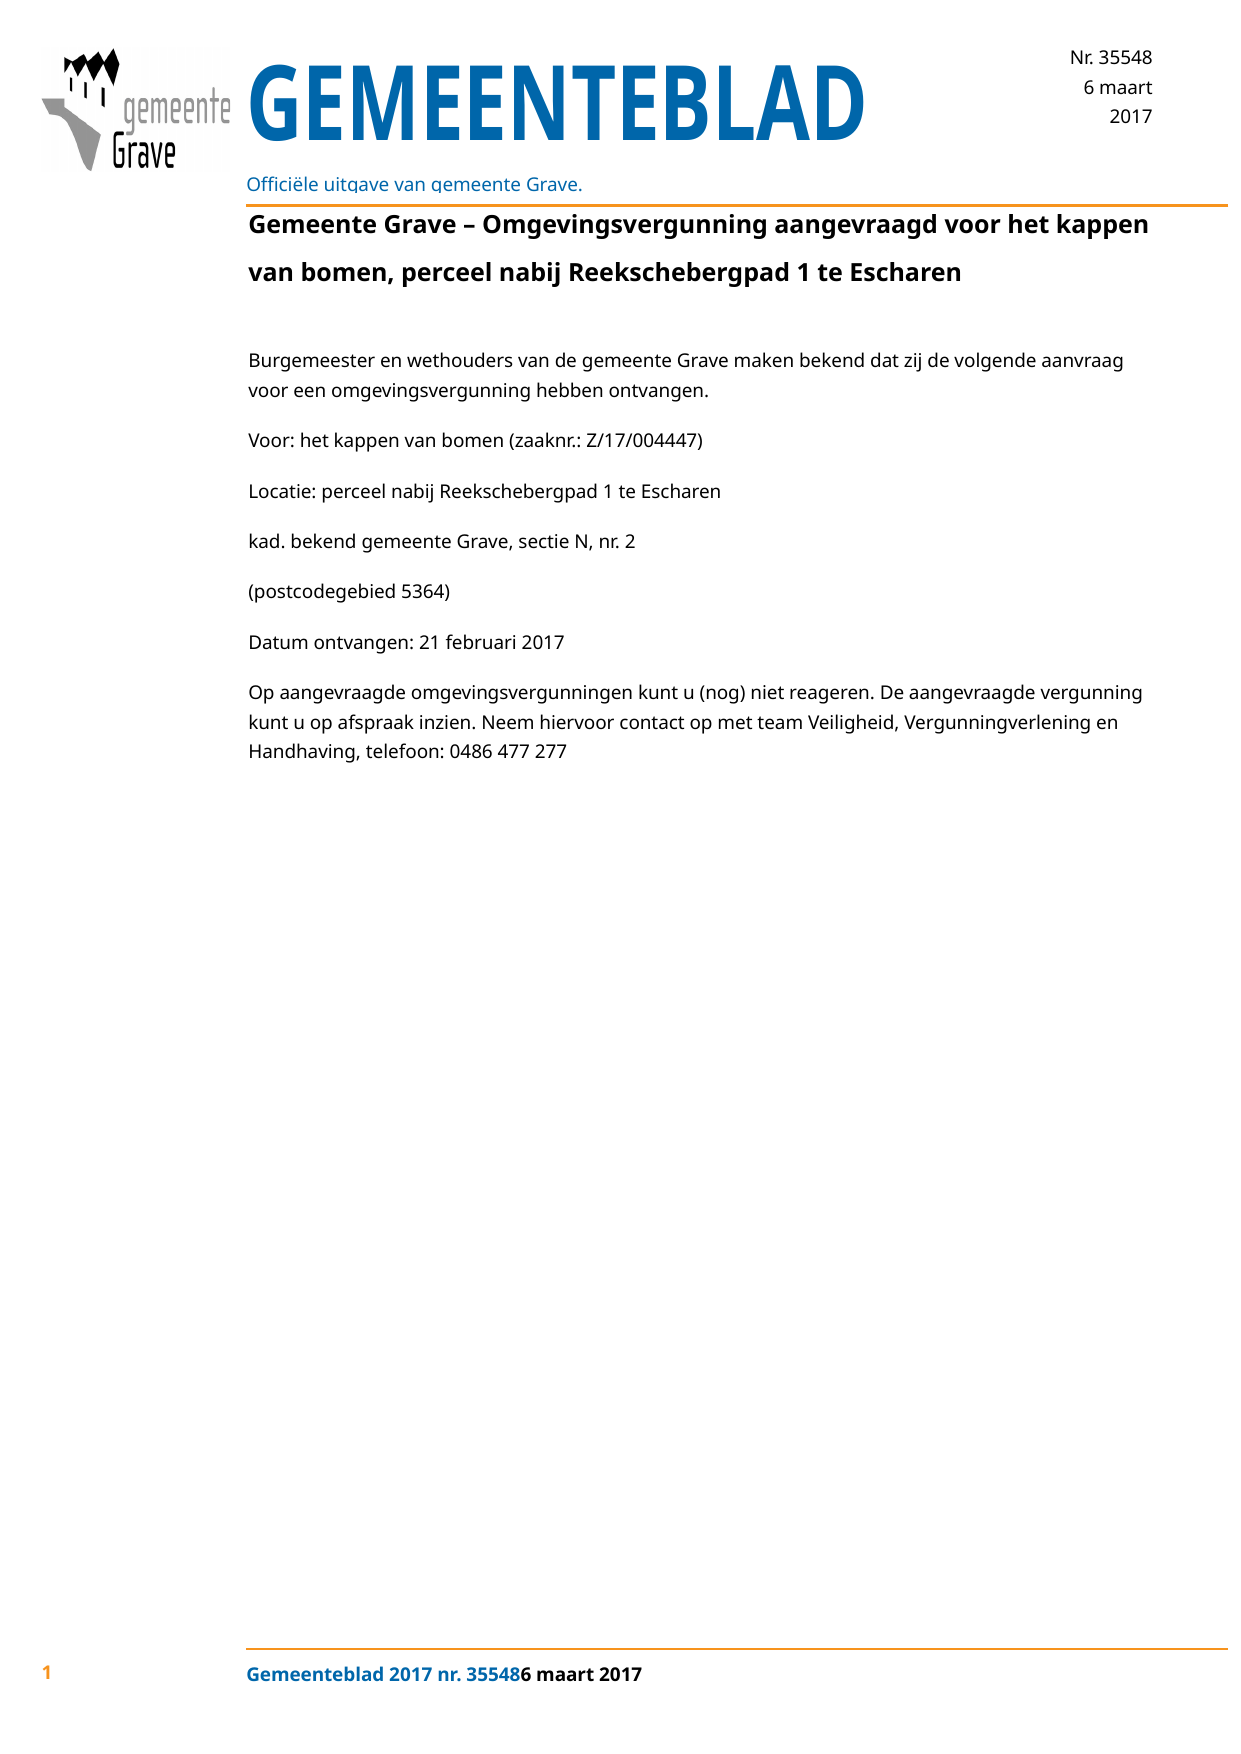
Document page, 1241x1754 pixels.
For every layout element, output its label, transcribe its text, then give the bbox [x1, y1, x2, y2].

text Voor: het kappen van bomen (zaaknr.: Z/17/004447) [248, 427, 1152, 453]
text (postcodegebied 5364) [248, 579, 1152, 604]
text Locatie: perceel nabij Reekschebergpad 1 te Escharen [248, 478, 1152, 504]
text Burgemeester en wethouders van de gemeente Grave maken bekend dat zij de volgende aanvraag voor een omgevingsvergunning hebben ontvangen. [248, 347, 1152, 403]
text kad. bekend gemeente Grave, sectie N, nr. 2 [248, 528, 1152, 554]
text Datum ontvangen: 21 februari 2017 [248, 629, 1152, 655]
text Gemeente Grave – Omgevingsvergunning aangevraagd voor het kappen van bomen, perceel nabij Reekschebergpad 1 te Escharen [248, 207, 1152, 288]
text Op aangevraagde omgevingsvergunningen kunt u (nog) niet reageren. De aangevraagde vergunning kunt u op afspraak inzien. Neem hiervoor contact op met team Veiligheid, Vergunningverlening en Handhaving, telefoon: 0486 477 277 [248, 679, 1152, 764]
picture [41, 47, 231, 172]
